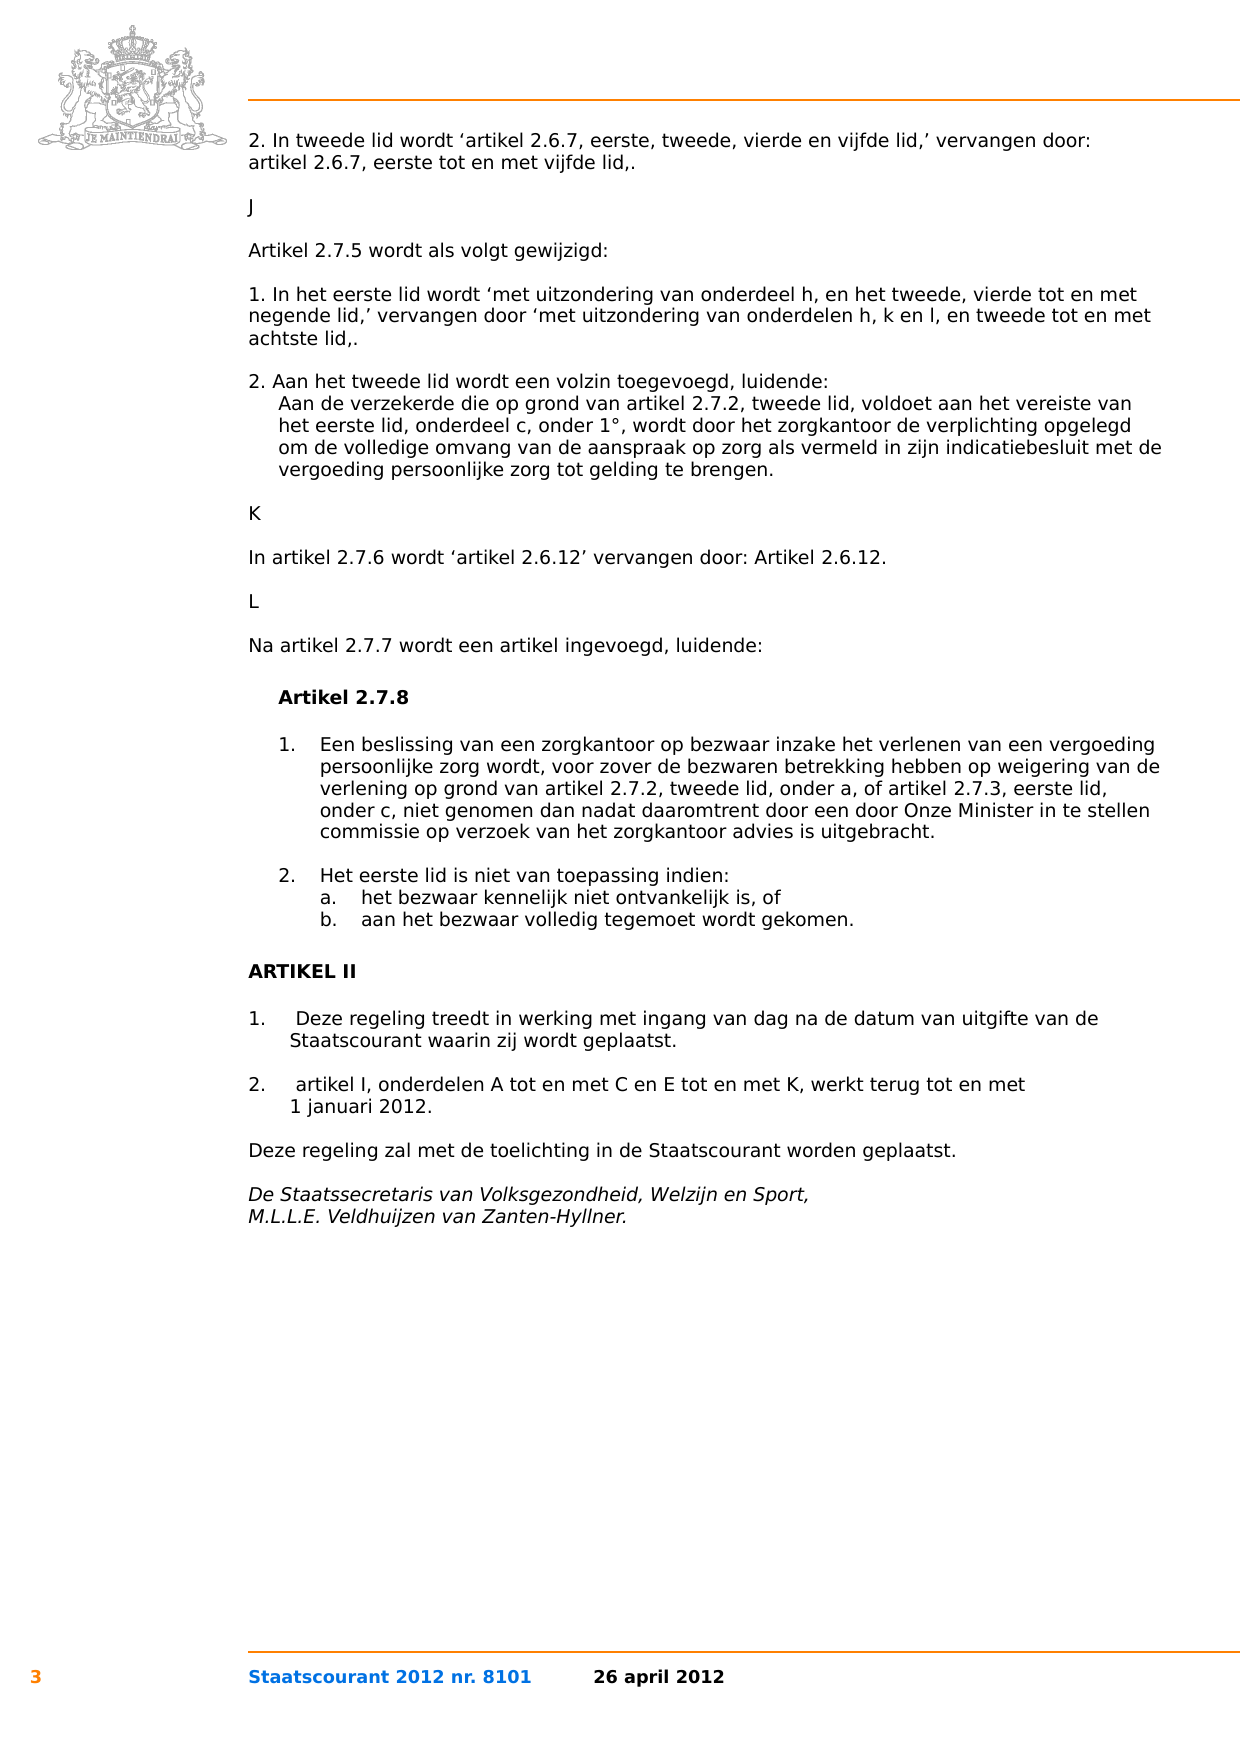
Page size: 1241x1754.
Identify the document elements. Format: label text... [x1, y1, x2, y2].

text Deze regeling zal met de toelichting in de Staatscourant worden geplaatst. [248, 1140, 1163, 1162]
text 2. artikel I, onderdelen A tot en met C en E tot en met K, werkt terug tot en met 1 januari 2012. [248, 1074, 1163, 1118]
text In artikel 2.7.6 wordt ‘artikel 2.6.12’ vervangen door: Artikel 2.6.12. [248, 547, 1163, 569]
text Artikel 2.7.5 wordt als volgt gewijzigd: [248, 239, 1163, 262]
text 1. In het eerste lid wordt ‘met uitzondering van onderdeel h, en het tweede, vierde tot en met negende lid,’ vervangen door ‘met uitzondering van onderdelen h, k en l, en tweede tot en met achtste lid,. [248, 283, 1163, 349]
text 1. Een beslissing van een zorgkantoor op bezwaar inzake het verlenen van een vergoeding persoonlijke zorg wordt, voor zover de bezwaren betrekking hebben op weigering van de verlening op grond van artikel 2.7.2, tweede lid, onder a, of artikel 2.7.3, eerste lid, onder c, niet genomen dan nadat daaromtrent door een door Onze Minister in te stellen commissie op verzoek van het zorgkantoor advies is uitgebracht. [278, 733, 1163, 843]
text b. aan het bezwaar volledig tegemoet wordt gekomen. [319, 909, 1163, 931]
text Na artikel 2.7.7 wordt een artikel ingevoegd, luidende: [248, 634, 1163, 657]
text Aan de verzekerde die op grond van artikel 2.7.2, tweede lid, voldoet aan het vereiste van het eerste lid, onderdeel c, onder 1°, wordt door het zorgkantoor de verplichting opgelegd om de volledige omvang van de aanspraak op zorg als vermeld in zijn indicatiebesluit met de vergoeding persoonlijke zorg tot gelding te brengen. [278, 393, 1163, 481]
text a. het bezwaar kennelijk niet ontvankelijk is, of [319, 887, 1163, 909]
subtitle ARTIKEL II [248, 961, 1163, 983]
text 1. Deze regeling treedt in werking met ingang van dag na de datum van uitgifte van de Staatscourant waarin zij wordt geplaatst. [248, 1008, 1163, 1052]
text J [248, 196, 1163, 218]
text 2. Aan het tweede lid wordt een volzin toegevoegd, luidende: [248, 371, 1163, 393]
text K [248, 503, 1163, 525]
text L [248, 591, 1163, 613]
picture [38, 25, 227, 150]
text 2. Het eerste lid is niet van toepassing indien: [278, 865, 1163, 887]
text 2. In tweede lid wordt ‘artikel 2.6.7, eerste, tweede, vierde en vijfde lid,’ vervangen door: artikel 2.6.7, eerste tot en met vijfde lid,. [248, 130, 1163, 174]
subtitle Artikel 2.7.8 [278, 687, 1163, 708]
text De Staatssecretaris van Volksgezondheid, Welzijn en Sport, M.L.L.E. Veldhuijzen van Zanten-Hyllner. [248, 1184, 1163, 1228]
